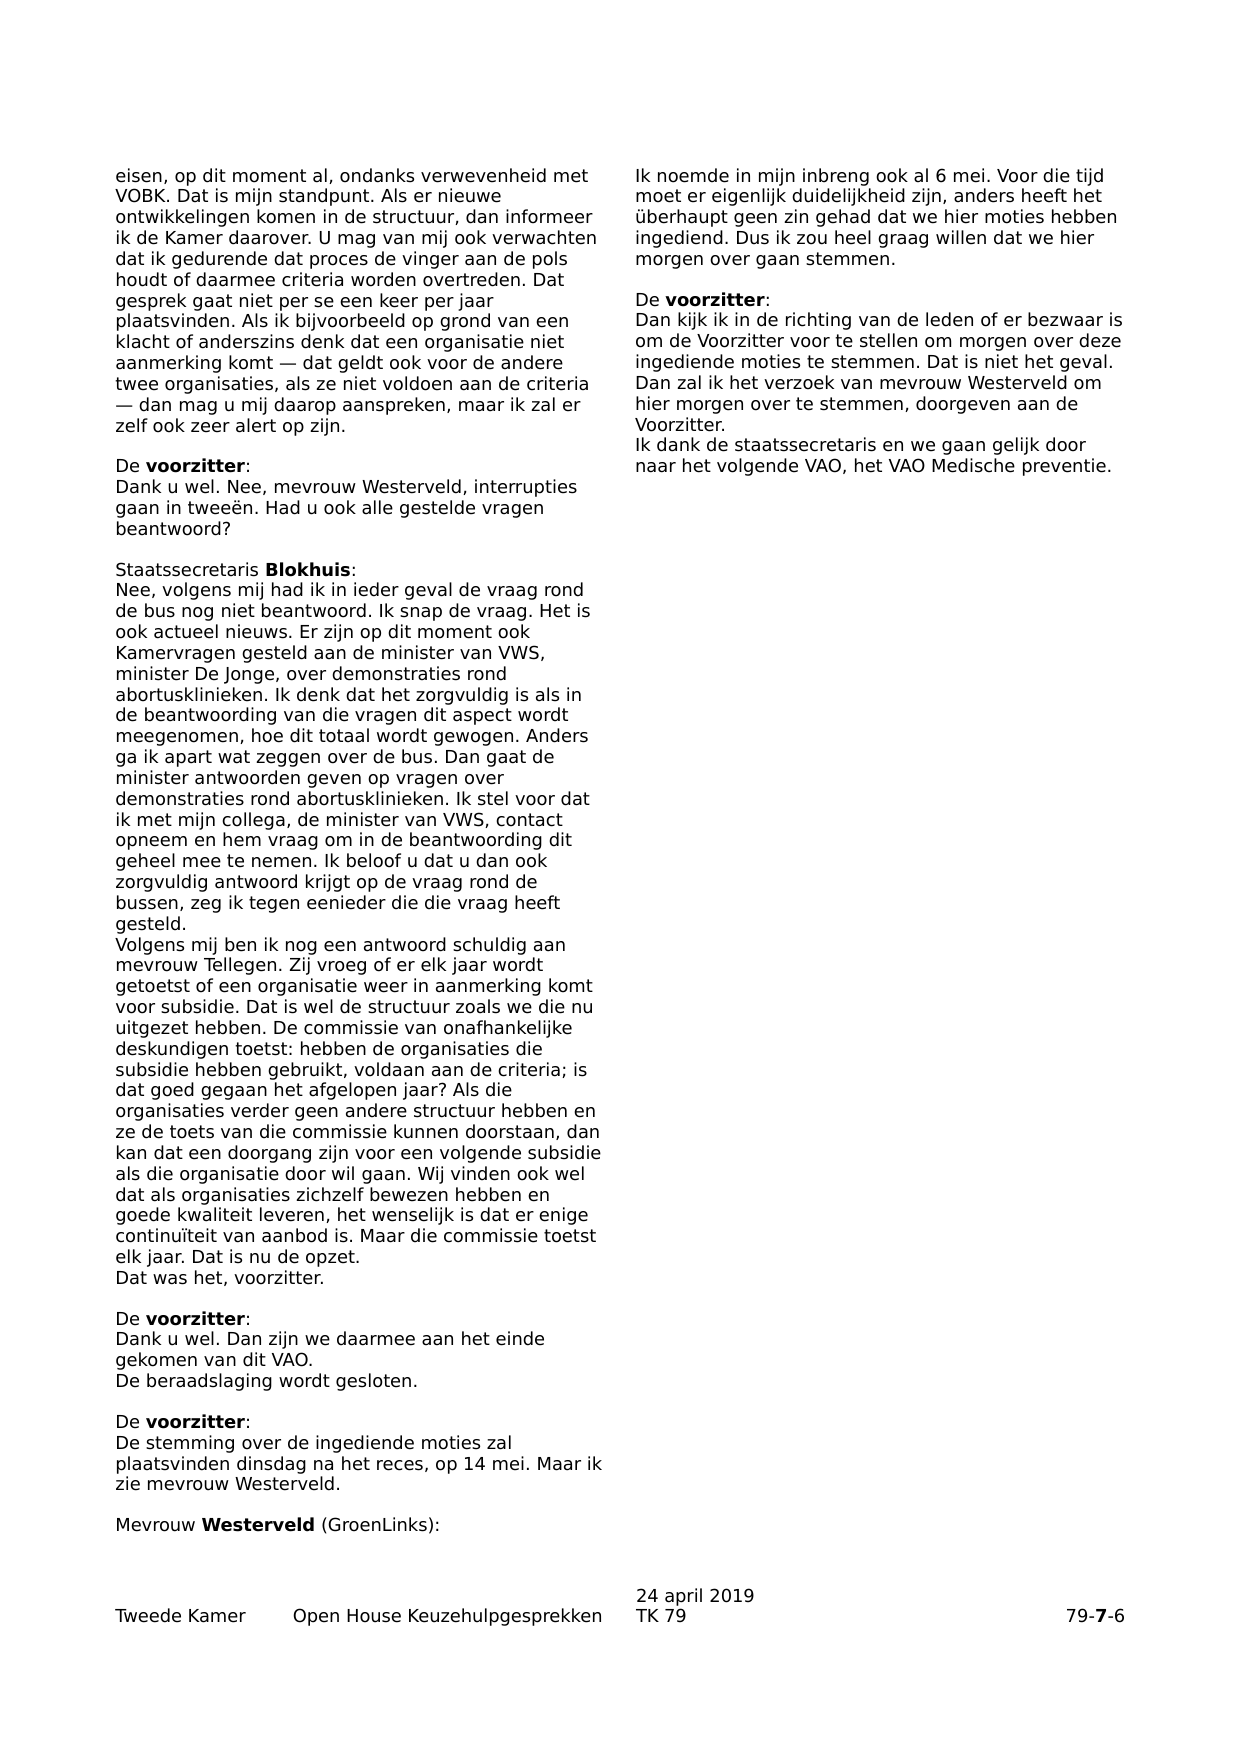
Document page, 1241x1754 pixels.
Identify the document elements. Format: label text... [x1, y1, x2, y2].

text Ik dank de staatssecretaris en we gaan gelijk door naar het volgende VAO, het VAO Medische preventie. [635, 435, 1125, 477]
text eisen, op dit moment al, ondanks verwevenheid met VOBK. Dat is mijn standpunt. Als er nieuwe ontwikkelingen komen in de structuur, dan informeer ik de Kamer daarover. U mag van mij ook verwachten dat ik gedurende dat proces de vinger aan de pols houdt of daarmee criteria worden overtreden. Dat gesprek gaat niet per se een keer per jaar plaatsvinden. Als ik bijvoorbeeld op grond van een klacht of anderszins denk dat een organisatie niet aanmerking komt — dat geldt ook voor de andere twee organisaties, als ze niet voldoen aan de criteria — dan mag u mij daarop aanspreken, maar ik zal er zelf ook zeer alert op zijn. [115, 165, 605, 436]
text Nee, volgens mij had ik in ieder geval de vraag rond de bus nog niet beantwoord. Ik snap de vraag. Het is ook actueel nieuws. Er zijn op dit moment ook Kamervragen gesteld aan de minister van VWS, minister De Jonge, over demonstraties rond abortusklinieken. Ik denk dat het zorgvuldig is als in de beantwoording van die vragen dit aspect wordt meegenomen, hoe dit totaal wordt gewogen. Anders ga ik apart wat zeggen over de bus. Dan gaat de minister antwoorden geven op vragen over demonstraties rond abortusklinieken. Ik stel voor dat ik met mijn collega, de minister van VWS, contact opneem en hem vraag om in de beantwoording dit geheel mee te nemen. Ik beloof u dat u dan ook zorgvuldig antwoord krijgt op de vraag rond de bussen, zeg ik tegen eenieder die die vraag heeft gesteld. [115, 580, 605, 934]
text De beraadslaging wordt gesloten. [115, 1371, 605, 1392]
text Dank u wel. Dan zijn we daarmee aan het einde gekomen van dit VAO. [115, 1329, 605, 1371]
text Dan kijk ik in de richting van de leden of er bezwaar is om de Voorzitter voor te stellen om morgen over deze ingediende moties te stemmen. Dat is niet het geval. Dan zal ik het verzoek van mevrouw Westerveld om hier morgen over te stemmen, doorgeven aan de Voorzitter. [635, 310, 1125, 435]
text Volgens mij ben ik nog een antwoord schuldig aan mevrouw Tellegen. Zij vroeg of er elk jaar wordt getoetst of een organisatie weer in aanmerking komt voor subsidie. Dat is wel de structuur zoals we die nu uitgezet hebben. De commissie van onafhankelijke deskundigen toetst: hebben de organisaties die subsidie hebben gebruikt, voldaan aan de criteria; is dat goed gegaan het afgelopen jaar? Als die organisaties verder geen andere structuur hebben en ze de toets van die commissie kunnen doorstaan, dan kan dat een doorgang zijn voor een volgende subsidie als die organisatie door wil gaan. Wij vinden ook wel dat als organisaties zichzelf bewezen hebben en goede kwaliteit leveren, het wenselijk is dat er enige continuïteit van aanbod is. Maar die commissie toetst elk jaar. Dat is nu de opzet. [115, 934, 605, 1268]
text Dank u wel. Nee, mevrouw Westerveld, interrupties gaan in tweeën. Had u ook alle gestelde vragen beantwoord? [115, 477, 605, 539]
text De voorzitter: [115, 456, 605, 477]
text De stemming over de ingediende moties zal plaatsvinden dinsdag na het reces, op 14 mei. Maar ik zie mevrouw Westerveld. [115, 1432, 605, 1495]
text Mevrouw Westerveld (GroenLinks): [115, 1515, 605, 1536]
text De voorzitter: [115, 1412, 605, 1432]
text Ik noemde in mijn inbreng ook al 6 mei. Voor die tijd moet er eigenlijk duidelijkheid zijn, anders heeft het überhaupt geen zin gehad dat we hier moties hebben ingediend. Dus ik zou heel graag willen dat we hier morgen over gaan stemmen. [635, 165, 1125, 269]
text Dat was het, voorzitter. [115, 1268, 605, 1288]
text De voorzitter: [115, 1308, 605, 1329]
text Staatssecretaris Blokhuis: [115, 559, 605, 580]
text De voorzitter: [635, 289, 1125, 310]
